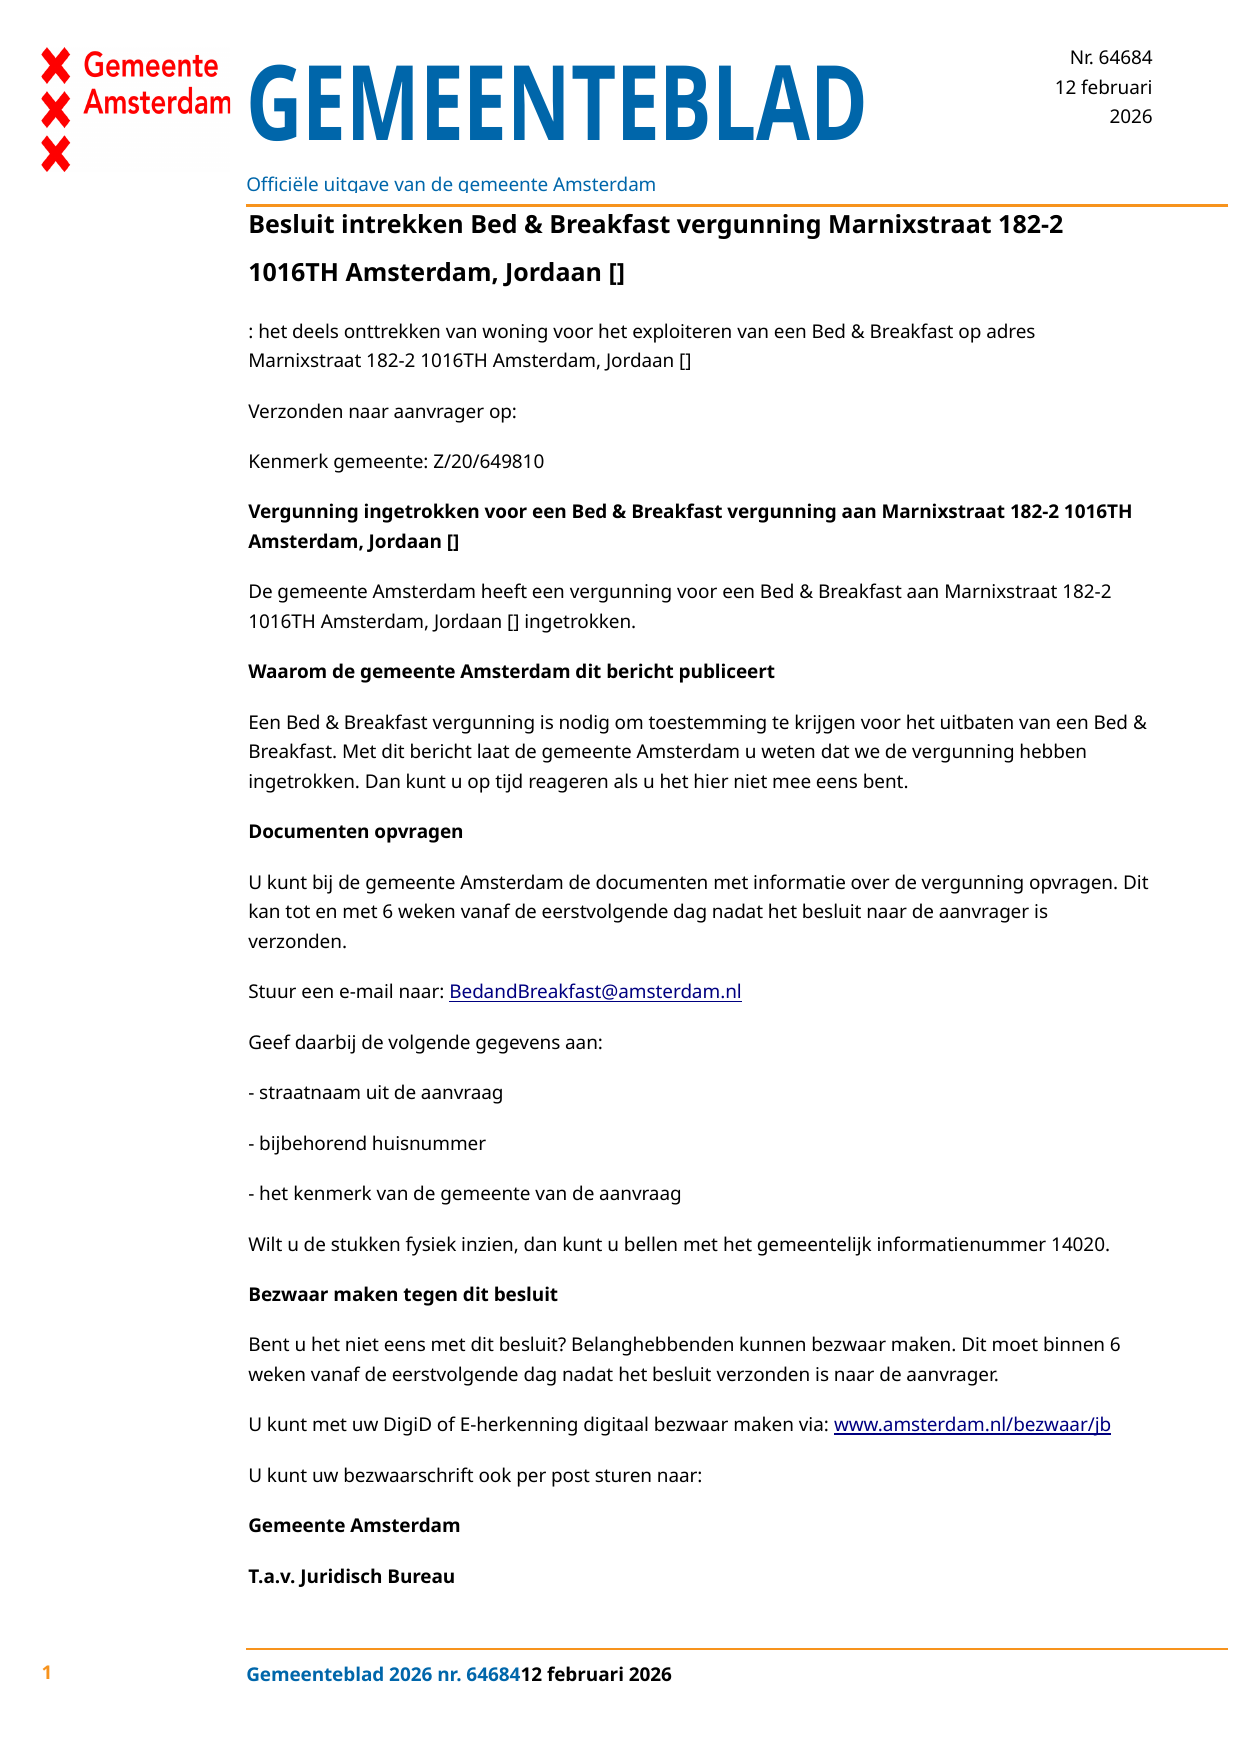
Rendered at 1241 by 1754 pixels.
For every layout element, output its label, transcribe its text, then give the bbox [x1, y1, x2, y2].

text : het deels onttrekken van woning voor het exploiteren van een Bed & Breakfast op adres Marnixstraat 182-2 1016TH Amsterdam, Jordaan [] [248, 318, 1152, 373]
text U kunt uw bezwaarschrift ook per post sturen naar: [248, 1462, 1152, 1488]
text Waarom de gemeente Amsterdam dit bericht publiceert [248, 659, 1152, 684]
picture [41, 47, 231, 172]
text Geef daarbij de volgende gegevens aan: [248, 1029, 1152, 1055]
text Bent u het niet eens met dit besluit? Belanghebbenden kunnen bezwaar maken. Dit moet binnen 6 weken vanaf de eerstvolgende dag nadat het besluit verzonden is naar de aanvrager. [248, 1332, 1152, 1387]
text - het kenmerk van de gemeente van de aanvraag [248, 1180, 1152, 1206]
text Kenmerk gemeente: Z/20/649810 [248, 448, 1152, 474]
text Vergunning ingetrokken voor een Bed & Breakfast vergunning aan Marnixstraat 182-2 1016TH Amsterdam, Jordaan [] [248, 499, 1152, 554]
text De gemeente Amsterdam heeft een vergunning voor een Bed & Breakfast aan Marnixstraat 182-2 1016TH Amsterdam, Jordaan [] ingetrokken. [248, 579, 1152, 634]
text Gemeente Amsterdam [248, 1512, 1152, 1538]
text Bezwaar maken tegen dit besluit [248, 1281, 1152, 1307]
text Besluit intrekken Bed & Breakfast vergunning Marnixstraat 182-2 1016TH Amsterdam, Jordaan [] [248, 207, 1152, 288]
text U kunt bij de gemeente Amsterdam de documenten met informatie over de vergunning opvragen. Dit kan tot en met 6 weken vanaf de eerstvolgende dag nadat het besluit naar de aanvrager is verzonden. [248, 869, 1152, 954]
text U kunt met uw DigiD of E-herkenning digitaal bezwaar maken via: www.amsterdam.nl/bezwaar/jb [248, 1412, 1152, 1437]
text - bijbehorend huisnummer [248, 1130, 1152, 1156]
text Documenten opvragen [248, 819, 1152, 844]
text T.a.v. Juridisch Bureau [248, 1563, 1152, 1589]
text Verzonden naar aanvrager op: [248, 398, 1152, 424]
text Wilt u de stukken fysiek inzien, dan kunt u bellen met het gemeentelijk informatienummer 14020. [248, 1231, 1152, 1257]
text Stuur een e-mail naar: BedandBreakfast@amsterdam.nl [248, 979, 1152, 1004]
text Een Bed & Breakfast vergunning is nodig om toestemming te krijgen voor het uitbaten van een Bed & Breakfast. Met dit bericht laat de gemeente Amsterdam u weten dat we de vergunning hebben ingetrokken. Dan kunt u op tijd reageren als u het hier niet mee eens bent. [248, 709, 1152, 794]
text - straatnaam uit de aanvraag [248, 1079, 1152, 1105]
